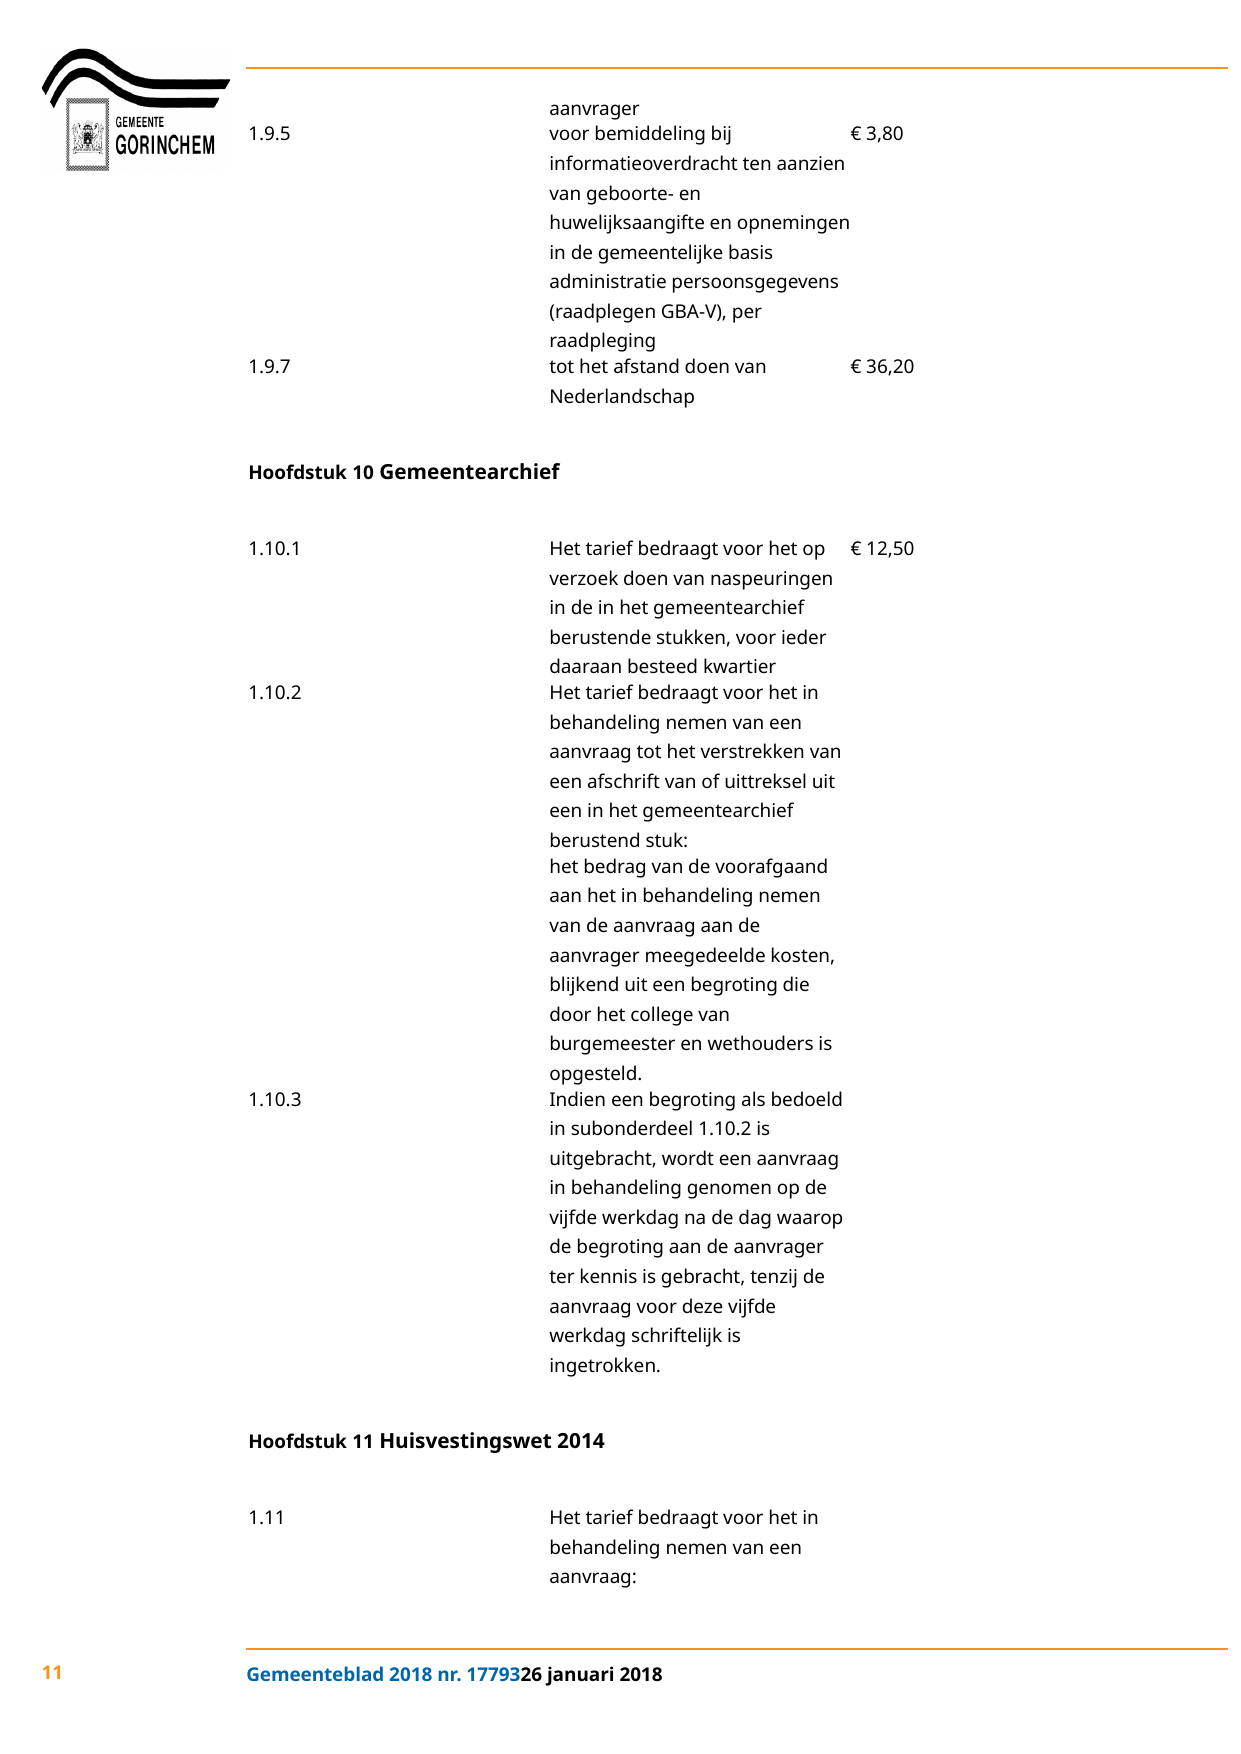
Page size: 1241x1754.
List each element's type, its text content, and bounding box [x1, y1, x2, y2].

table_header Het tarief bedraagt voor het op verzoek doen van naspeuringen in de in het gemeentearchief berustende stukken, voor ieder daaraan besteed kwartier [549, 535, 850, 679]
table_cell Indien een begroting als bedoeld in subonderdeel 1.10.2 is uitgebracht, wordt een aanvraag in behandeling genomen op de vijfde werkdag na de dag waarop de begroting aan de aanvrager ter kennis is gebracht, tenzij de aanvraag voor deze vijfde werkdag schriftelijk is ingetrokken. [549, 1086, 850, 1378]
table_cell [850, 679, 1152, 853]
table_header 1.11 [248, 1505, 549, 1589]
text Hoofdstuk 11 Huisvestingswet 2014 [248, 1427, 1152, 1455]
table_cell tot het afstand doen van Nederlandschap [549, 353, 850, 409]
table_cell Het tarief bedraagt voor het in behandeling nemen van een aanvraag tot het verstrekken van een afschrift van of uittreksel uit een in het gemeentearchief berustend stuk: [549, 679, 850, 853]
text Hoofdstuk 10 Gemeentearchief [248, 457, 1152, 486]
table_cell [248, 95, 549, 121]
table_cell [850, 853, 1152, 1086]
table_cell € 3,80 [850, 121, 1152, 353]
table_cell 1.10.3 [248, 1086, 549, 1378]
table_cell 1.9.7 [248, 353, 549, 409]
picture [41, 47, 231, 172]
table_cell 1.9.5 [248, 121, 549, 353]
table_cell [850, 95, 1152, 121]
table_header Het tarief bedraagt voor het in behandeling nemen van een aanvraag: [549, 1505, 850, 1589]
table_cell het bedrag van de voorafgaand aan het in behandeling nemen van de aanvraag aan de aanvrager meegedeelde kosten, blijkend uit een begroting die door het college van burgemeester en wethouders is opgesteld. [549, 853, 850, 1086]
table_cell € 36,20 [850, 353, 1152, 409]
table_header [850, 1505, 1152, 1589]
table_cell aanvrager [549, 95, 850, 121]
table_cell voor bemiddeling bij informatieoverdracht ten aanzien van geboorte- en huwelijksaangifte en opnemingen in de gemeentelijke basis administratie persoonsgegevens (raadplegen GBA-V), per raadpleging [549, 121, 850, 353]
table_cell [850, 1086, 1152, 1378]
table_header 1.10.1 [248, 535, 549, 679]
table_cell [248, 853, 549, 1086]
table_cell 1.10.2 [248, 679, 549, 853]
table_header € 12,50 [850, 535, 1152, 679]
